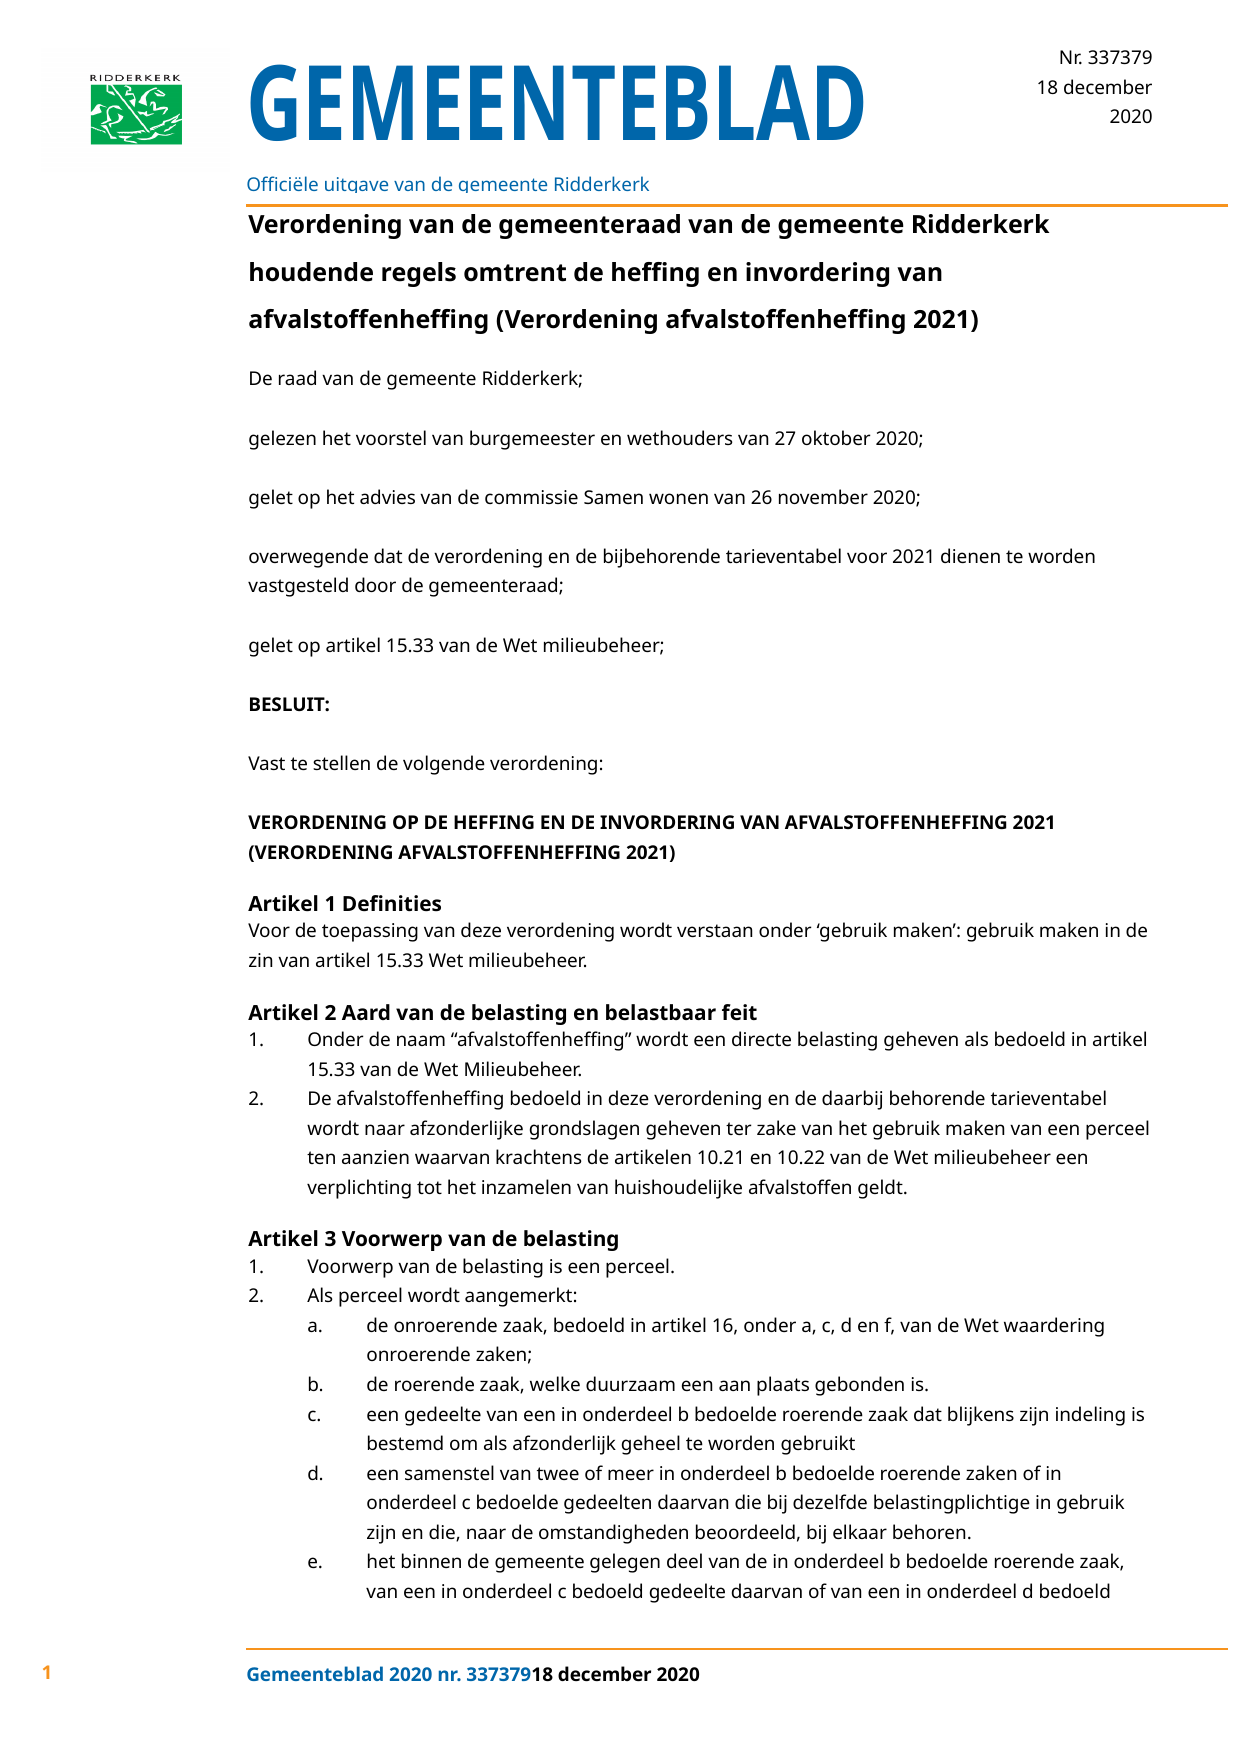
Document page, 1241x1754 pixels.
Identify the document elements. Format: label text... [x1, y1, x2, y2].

picture [41, 47, 231, 172]
text De raad van de gemeente Ridderkerk; [248, 366, 1152, 391]
text gelet op artikel 15.33 van de Wet milieubeheer; [248, 632, 1152, 657]
list Onder de naam “afvalstoffenheffing” wordt een directe belasting geheven als bedoeld in artikel 15.33 van de Wet Milieubeheer. [248, 1026, 1152, 1081]
text Artikel 3 Voorwerp van de belasting [248, 1224, 1152, 1253]
list het binnen de gemeente gelegen deel van de in onderdeel b bedoelde roerende zaak, van een in onderdeel c bedoeld gedeelte daarvan of van een in onderdeel d bedoeld [307, 1549, 1152, 1604]
list een samenstel van twee of meer in onderdeel b bedoelde roerende zaken of in onderdeel c bedoelde gedeelten daarvan die bij dezelfde belastingplichtige in gebruik zijn en die, naar de omstandigheden beoordeeld, bij elkaar behoren. [307, 1460, 1152, 1545]
text Vast te stellen de volgende verordening: [248, 750, 1152, 776]
text gelet op het advies van de commissie Samen wonen van 26 november 2020; [248, 484, 1152, 509]
list de roerende zaak, welke duurzaam een aan plaats gebonden is. [307, 1371, 1152, 1397]
list de onroerende zaak, bedoeld in artikel 16, onder a, c, d en f, van de Wet waardering onroerende zaken; [307, 1312, 1152, 1367]
text gelezen het voorstel van burgemeester en wethouders van 27 oktober 2020; [248, 425, 1152, 450]
list Voorwerp van de belasting is een perceel. [248, 1253, 1152, 1279]
text Verordening van de gemeenteraad van de gemeente Ridderkerk houdende regels omtrent de heffing en invordering van afvalstoffenheffing (Verordening afvalstoffenheffing 2021) [248, 207, 1152, 336]
text Voor de toepassing van deze verordening wordt verstaan onder ‘gebruik maken’: gebruik maken in de zin van artikel 15.33 Wet milieubeheer. [248, 918, 1152, 973]
list een gedeelte van een in onderdeel b bedoelde roerende zaak dat blijkens zijn indeling is bestemd om als afzonderlijk geheel te worden gebruikt [307, 1401, 1152, 1456]
text Artikel 1 Definities [248, 889, 1152, 918]
list De afvalstoffenheffing bedoeld in deze verordening en de daarbij behorende tarieventabel wordt naar afzonderlijke grondslagen geheven ter zake van het gebruik maken van een perceel ten aanzien waarvan krachtens de artikelen 10.21 en 10.22 van de Wet milieubeheer een verplichting tot het inzamelen van huishoudelijke afvalstoffen geldt. [248, 1085, 1152, 1200]
text Artikel 2 Aard van de belasting en belastbaar feit [248, 998, 1152, 1026]
text BESLUIT: [248, 691, 1152, 717]
list Als perceel wordt aangemerkt: [248, 1282, 1152, 1308]
text VERORDENING OP DE HEFFING EN DE INVORDERING VAN AFVALSTOFFENHEFFING 2021 (VERORDENING AFVALSTOFFENHEFFING 2021) [248, 809, 1152, 864]
text overwegende dat de verordening en de bijbehorende tarieventabel voor 2021 dienen te worden vastgesteld door de gemeenteraad; [248, 543, 1152, 598]
